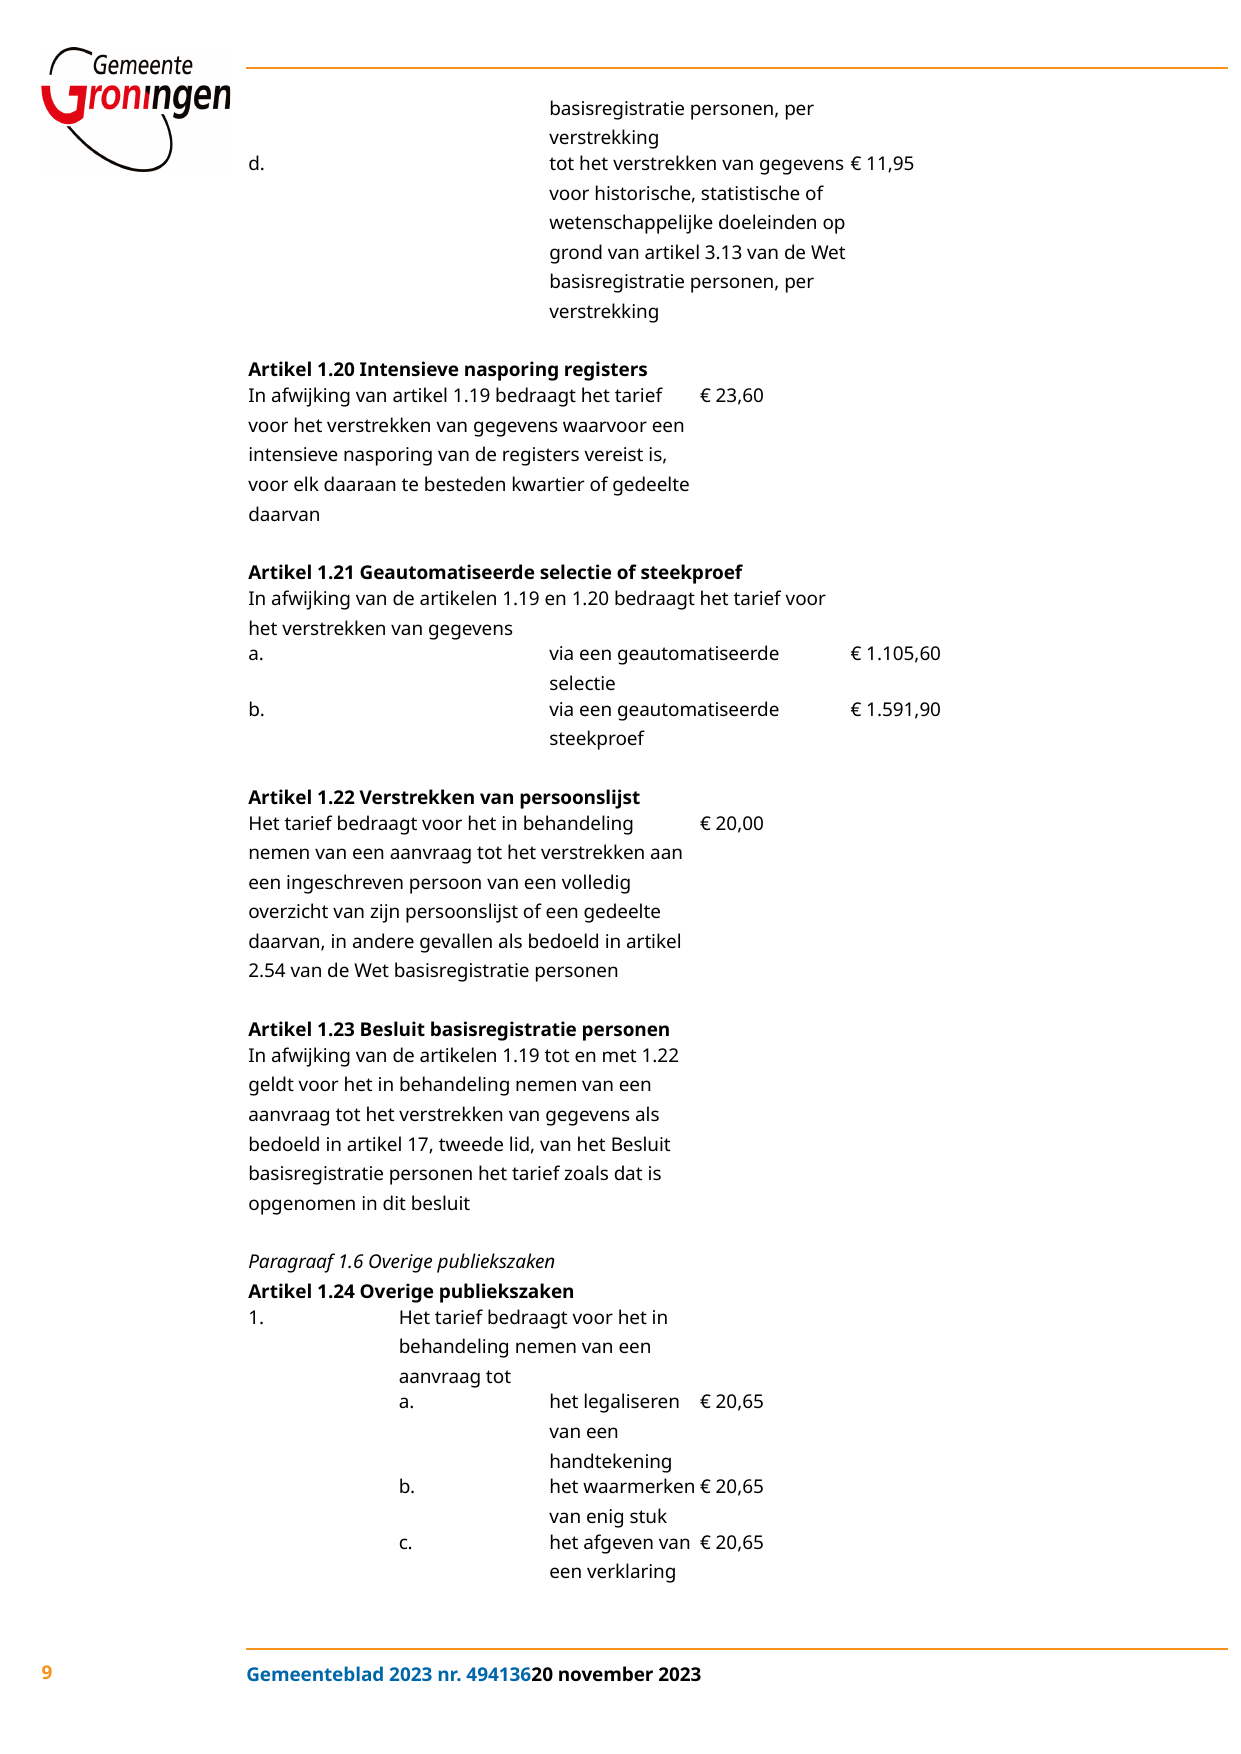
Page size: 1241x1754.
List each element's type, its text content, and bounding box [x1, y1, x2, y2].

table_header [850, 1278, 1001, 1304]
table_header [850, 559, 1152, 585]
table_cell b. [399, 1474, 549, 1529]
table_cell het waarmerken van enig stuk [549, 1474, 700, 1529]
table_cell € 23,60 [700, 383, 1152, 526]
table_header [700, 1016, 1152, 1042]
table_cell [248, 95, 549, 150]
table_header Artikel 1.24 Overige publiekszaken [248, 1278, 850, 1304]
table_header Artikel 1.22 Verstrekken van persoonslijst [248, 784, 700, 810]
table_cell Het tarief bedraagt voor het in behandeling nemen van een aanvraag tot het verstrekken aan een ingeschreven persoon van een volledig overzicht van zijn persoonslijst of een gedeelte daarvan, in andere gevallen als bedoeld in artikel 2.54 van de Wet basisregistratie personen [248, 810, 700, 983]
table_cell tot het verstrekken van gegevens voor historische, statistische of wetenschappelijke doeleinden op grond van artikel 3.13 van de Wet basisregistratie personen, per verstrekking [549, 150, 850, 324]
table_cell c. [399, 1529, 549, 1584]
table_cell € 1.105,60 [850, 640, 1152, 696]
table_cell het afgeven van een verklaring [549, 1529, 700, 1584]
picture [41, 47, 231, 172]
table_cell b. [248, 696, 549, 751]
text Paragraaf 1.6 Overige publiekszaken [248, 1248, 1152, 1274]
table_cell d. [248, 150, 549, 324]
table_cell [248, 1529, 398, 1584]
table_cell € 11,95 [850, 150, 1152, 324]
table_cell via een geautomatiseerde selectie [549, 640, 850, 696]
table_cell € 20,65 [700, 1389, 1001, 1474]
table_cell [850, 95, 1152, 150]
table_cell het legaliseren van een handtekening [549, 1389, 700, 1474]
table_cell € 20,00 [700, 810, 1152, 983]
table_header Artikel 1.20 Intensieve nasporing registers [248, 357, 700, 382]
table_header Artikel 1.23 Besluit basisregistratie personen [248, 1016, 700, 1042]
table_cell [700, 1304, 1001, 1389]
table_cell In afwijking van de artikelen 1.19 en 1.20 bedraagt het tarief voor het verstrekken van gegevens [248, 585, 850, 640]
table_header Artikel 1.21 Geautomatiseerde selectie of steekproef [248, 559, 850, 585]
table_cell a. [248, 640, 549, 696]
table_cell via een geautomatiseerde steekproef [549, 696, 850, 751]
table_cell [248, 1474, 398, 1529]
table_header [700, 784, 1152, 810]
table_cell 1. [248, 1304, 398, 1389]
table_cell [850, 585, 1152, 640]
table_cell In afwijking van artikel 1.19 bedraagt het tarief voor het verstrekken van gegevens waarvoor een intensieve nasporing van de registers vereist is, voor elk daaraan te besteden kwartier of gedeelte daarvan [248, 383, 700, 526]
table_cell € 1.591,90 [850, 696, 1152, 751]
table_cell € 20,65 [700, 1529, 1001, 1584]
table_cell [700, 1042, 1152, 1216]
table_header [700, 357, 1152, 382]
table_cell € 20,65 [700, 1474, 1001, 1529]
table_cell [248, 1389, 398, 1474]
table_cell Het tarief bedraagt voor het in behandeling nemen van een aanvraag tot [399, 1304, 700, 1389]
table_cell In afwijking van de artikelen 1.19 tot en met 1.22 geldt voor het in behandeling nemen van een aanvraag tot het verstrekken van gegevens als bedoeld in artikel 17, tweede lid, van het Besluit basisregistratie personen het tarief zoals dat is opgenomen in dit besluit [248, 1042, 700, 1216]
table_cell basisregistratie personen, per verstrekking [549, 95, 850, 150]
table_cell a. [399, 1389, 549, 1474]
